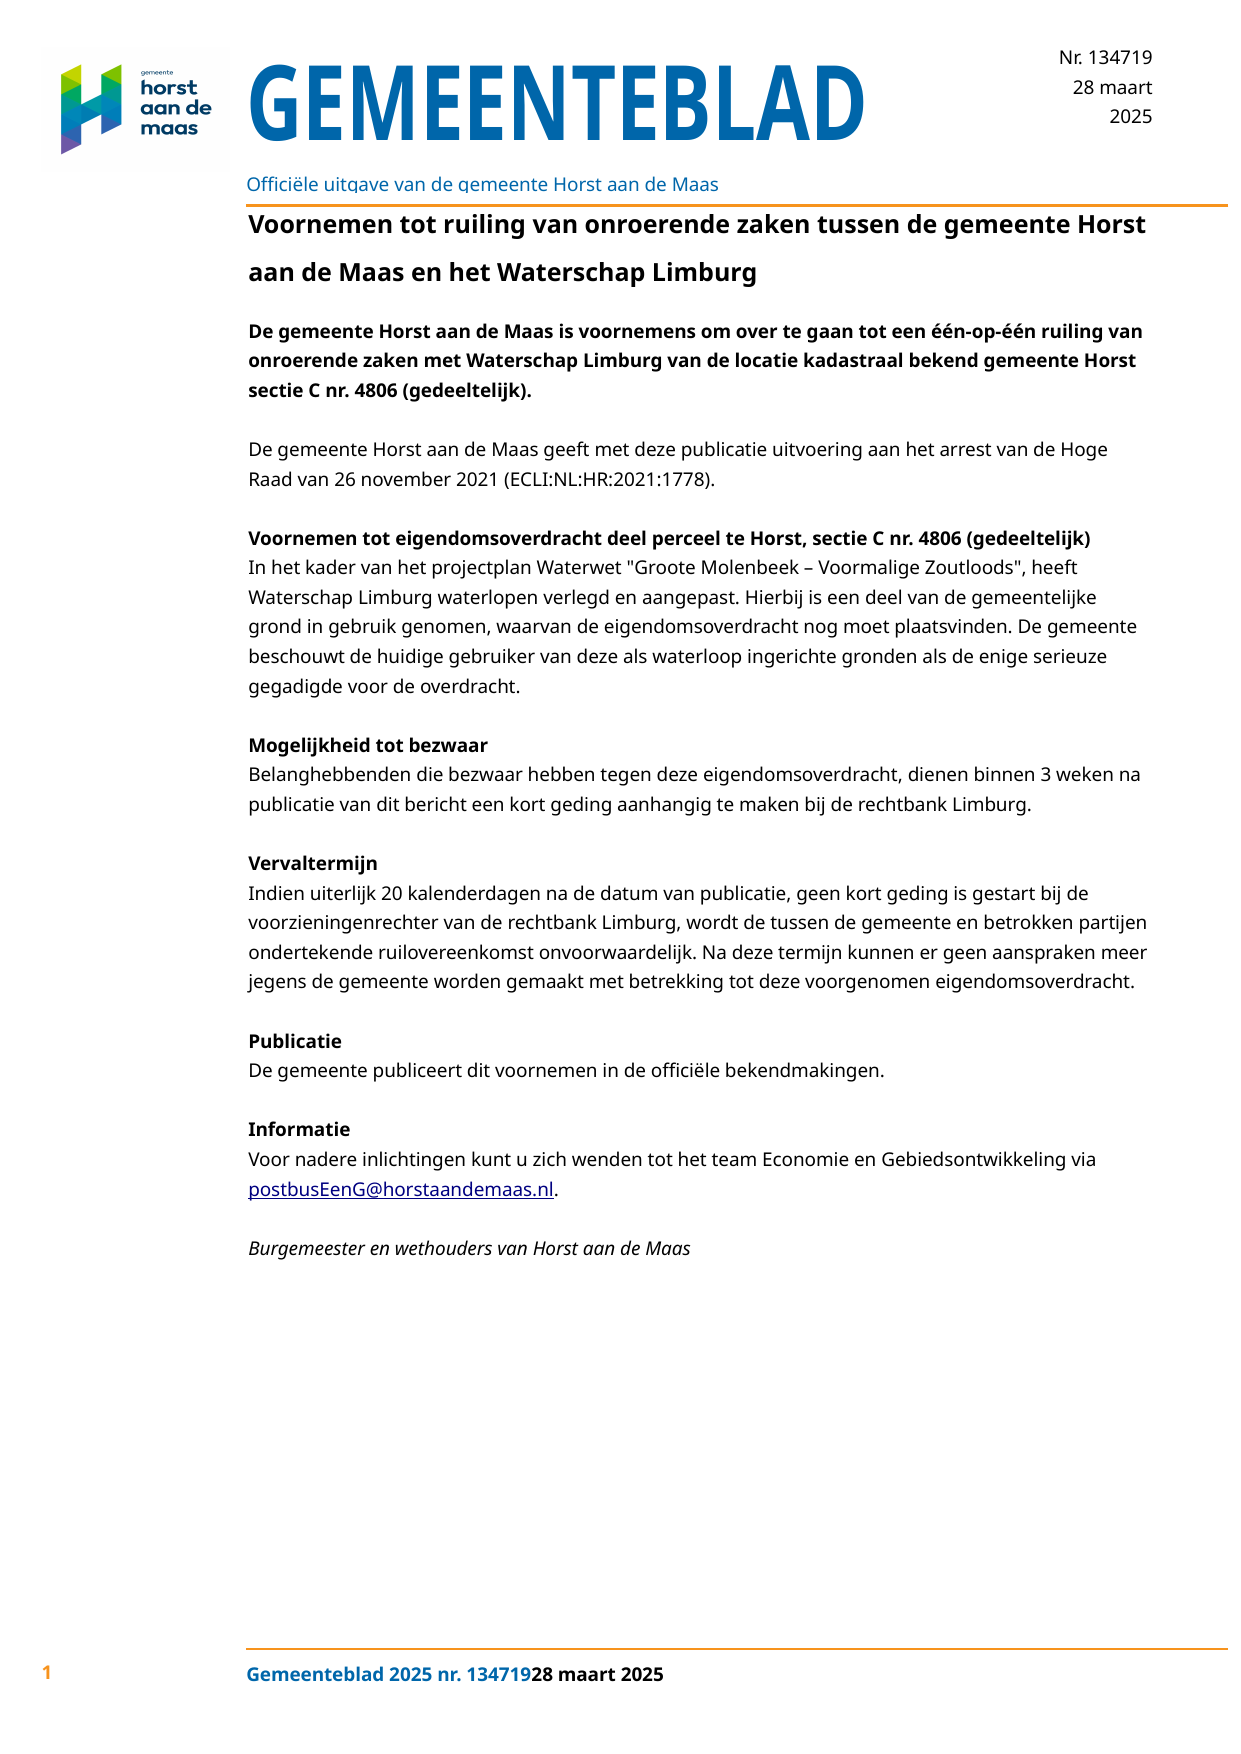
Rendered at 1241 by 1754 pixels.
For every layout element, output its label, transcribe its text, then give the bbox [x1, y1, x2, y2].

text De gemeente publiceert dit voornemen in de officiële bekendmakingen. [248, 1057, 1152, 1083]
text Vervaltermijn [248, 850, 1152, 876]
text Informatie [248, 1117, 1152, 1142]
text De gemeente Horst aan de Maas geeft met deze publicatie uitvoering aan het arrest van de Hoge Raad van 26 november 2021 (ECLI:NL:HR:2021:1778). [248, 436, 1152, 492]
text Burgemeester en wethouders van Horst aan de Maas [248, 1235, 1152, 1261]
text Mogelijkheid tot bezwaar [248, 732, 1152, 758]
text Voornemen tot eigendomsoverdracht deel perceel te Horst, sectie C nr. 4806 (gedeeltelijk) [248, 525, 1152, 551]
text Belanghebbenden die bezwaar hebben tegen deze eigendomsoverdracht, dienen binnen 3 weken na publicatie van dit bericht een kort geding aanhangig te maken bij de rechtbank Limburg. [248, 762, 1152, 817]
picture [41, 47, 231, 172]
text postbusEenG@horstaandemaas.nl. [248, 1176, 1152, 1202]
text Voor nadere inlichtingen kunt u zich wenden tot het team Economie en Gebiedsontwikkeling via [248, 1146, 1152, 1172]
text Publicatie [248, 1028, 1152, 1054]
text In het kader van het projectplan Waterwet "Groote Molenbeek – Voormalige Zoutloods", heeft Waterschap Limburg waterlopen verlegd en aangepast. Hierbij is een deel van de gemeentelijke grond in gebruik genomen, waarvan de eigendomsoverdracht nog moet plaatsvinden. De gemeente beschouwt de huidige gebruiker van deze als waterloop ingerichte gronden als de enige serieuze gegadigde voor de overdracht. [248, 554, 1152, 699]
text Voornemen tot ruiling van onroerende zaken tussen de gemeente Horst aan de Maas en het Waterschap Limburg [248, 207, 1152, 288]
text De gemeente Horst aan de Maas is voornemens om over te gaan tot een één-op-één ruiling van onroerende zaken met Waterschap Limburg van de locatie kadastraal bekend gemeente Horst sectie C nr. 4806 (gedeeltelijk). [248, 318, 1152, 403]
text Indien uiterlijk 20 kalenderdagen na de datum van publicatie, geen kort geding is gestart bij de voorzieningenrechter van de rechtbank Limburg, wordt de tussen de gemeente en betrokken partijen ondertekende ruilovereenkomst onvoorwaardelijk. Na deze termijn kunnen er geen aanspraken meer jegens de gemeente worden gemaakt met betrekking tot deze voorgenomen eigendomsoverdracht. [248, 880, 1152, 994]
